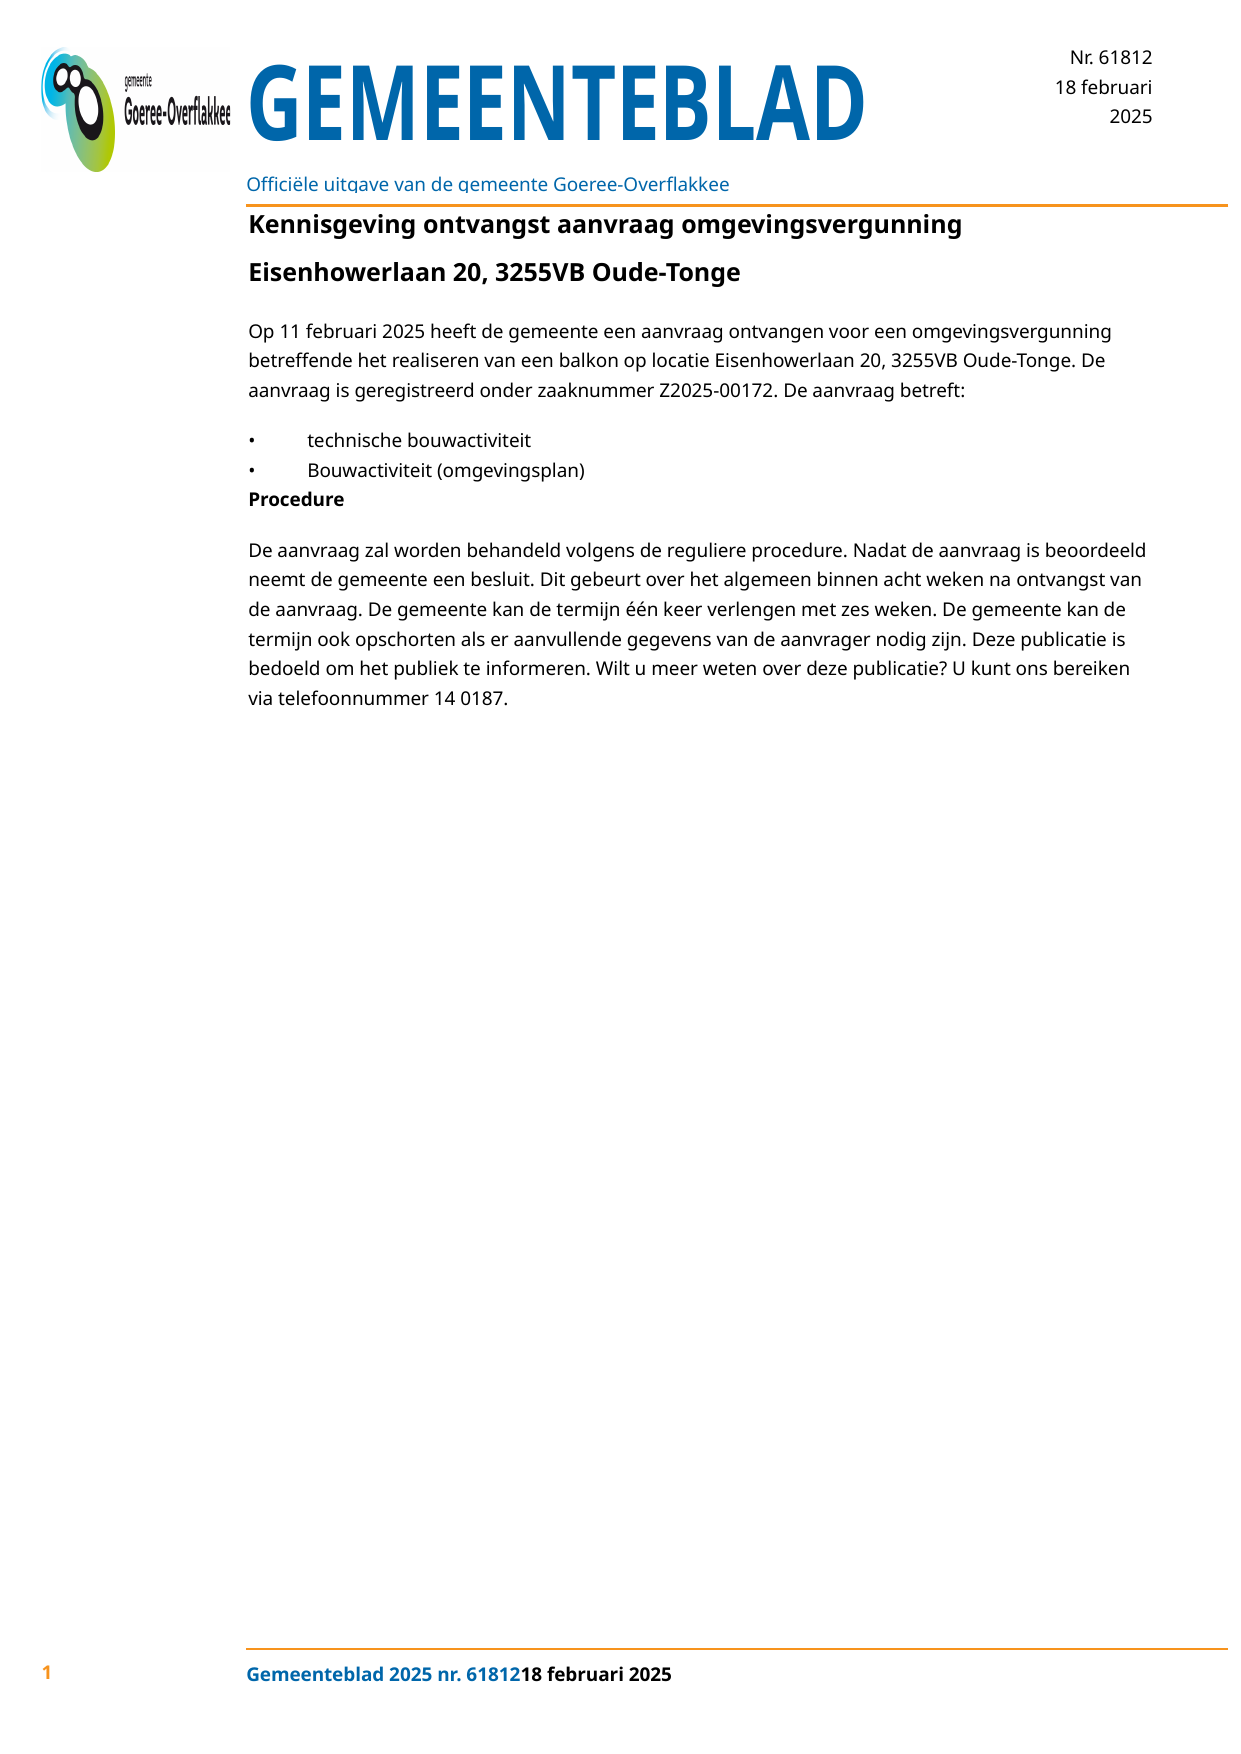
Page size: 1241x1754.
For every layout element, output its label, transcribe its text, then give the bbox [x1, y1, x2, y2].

text Op 11 februari 2025 heeft de gemeente een aanvraag ontvangen voor een omgevingsvergunning betreffende het realiseren van een balkon op locatie Eisenhowerlaan 20, 3255VB Oude-Tonge. De aanvraag is geregistreerd onder zaaknummer Z2025-00172. De aanvraag betreft: [248, 318, 1152, 403]
list Bouwactiviteit (omgevingsplan) [248, 457, 1152, 483]
picture [41, 47, 231, 172]
text Kennisgeving ontvangst aanvraag omgevingsvergunning Eisenhowerlaan 20, 3255VB Oude-Tonge [248, 207, 1152, 288]
list technische bouwactiviteit [248, 427, 1152, 453]
text Procedure [248, 487, 1152, 512]
text De aanvraag zal worden behandeld volgens de reguliere procedure. Nadat de aanvraag is beoordeeld neemt de gemeente een besluit. Dit gebeurt over het algemeen binnen acht weken na ontvangst van de aanvraag. De gemeente kan de termijn één keer verlengen met zes weken. De gemeente kan de termijn ook opschorten als er aanvullende gegevens van de aanvrager nodig zijn. Deze publicatie is bedoeld om het publiek te informeren. Wilt u meer weten over deze publicatie? U kunt ons bereiken via telefoonnummer 14 0187. [248, 537, 1152, 711]
